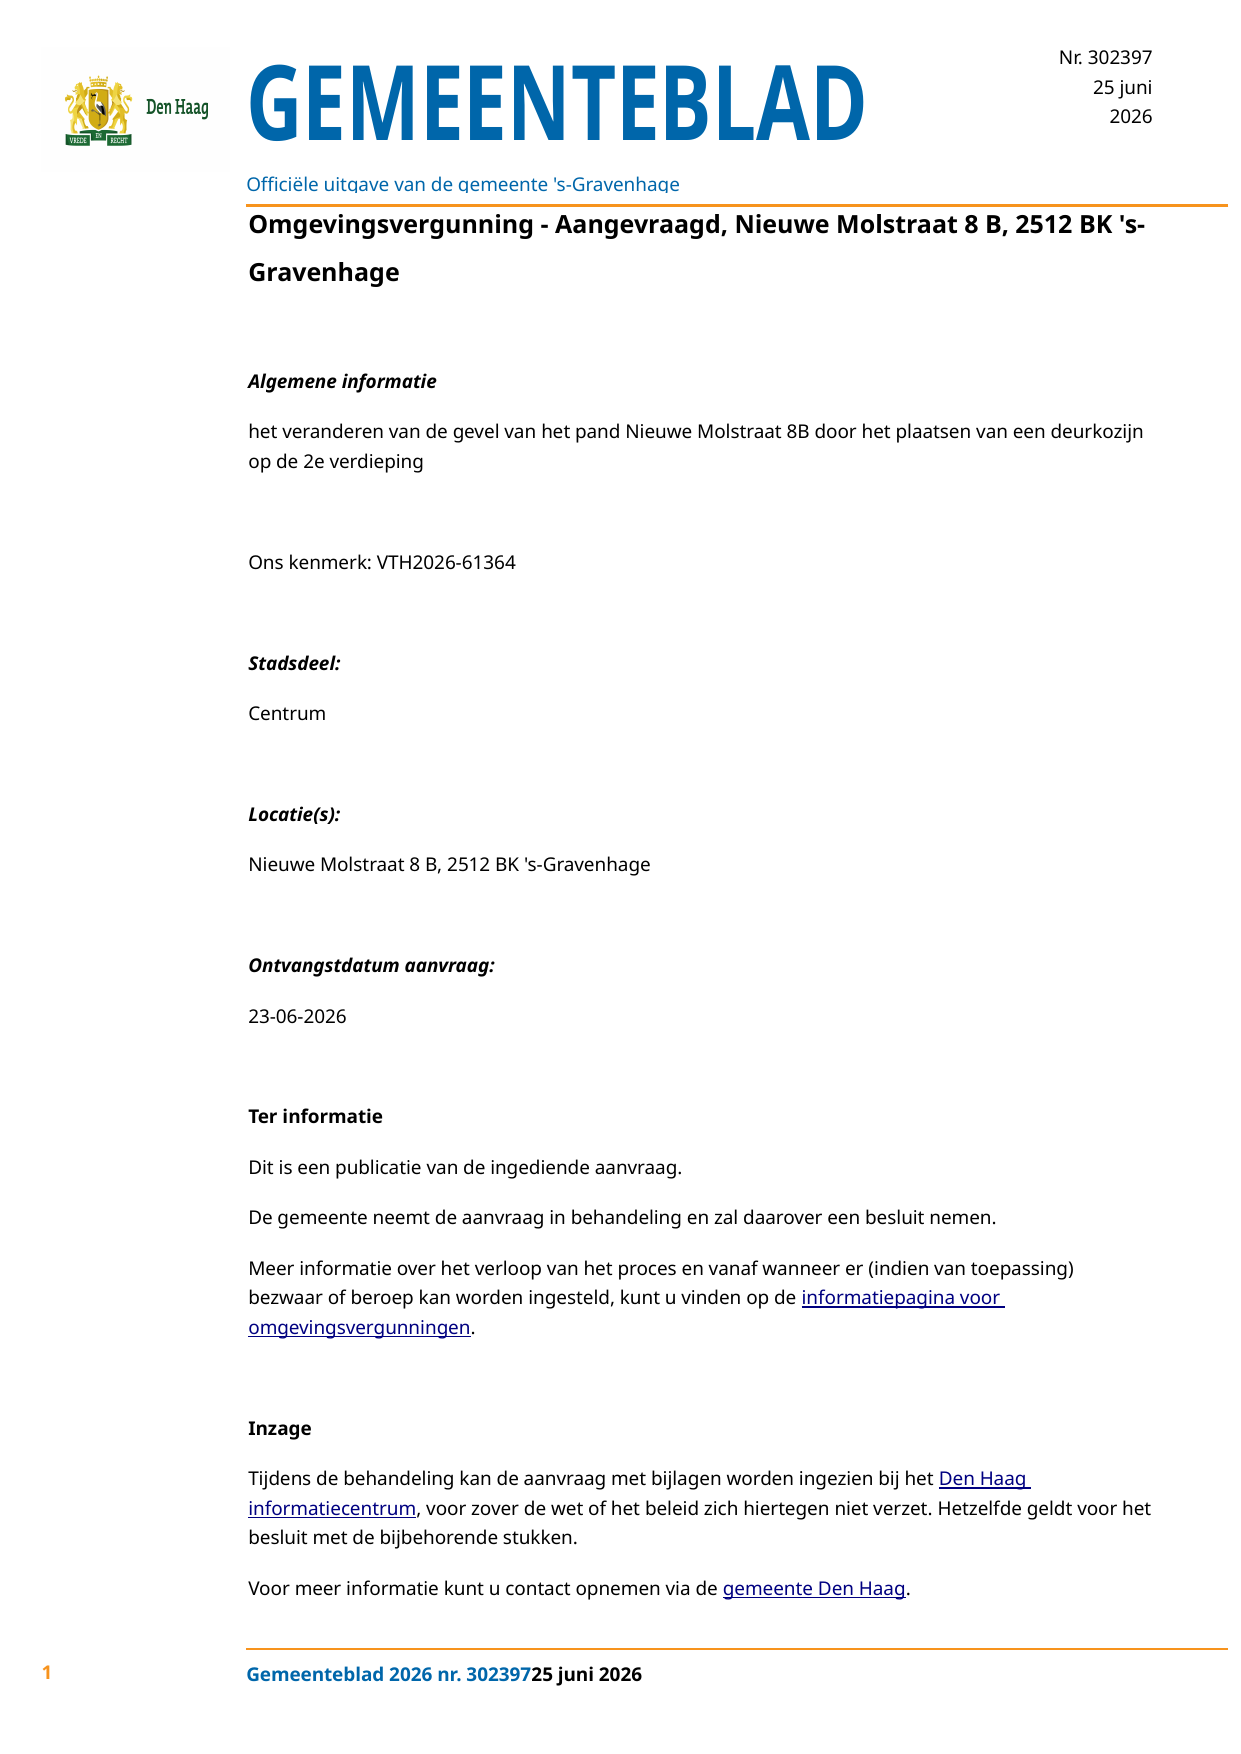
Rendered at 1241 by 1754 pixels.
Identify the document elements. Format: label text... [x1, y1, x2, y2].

text Locatie(s): [248, 801, 1152, 827]
text Nieuwe Molstraat 8 B, 2512 BK 's-Gravenhage [248, 852, 1152, 877]
text het veranderen van de gevel van het pand Nieuwe Molstraat 8B door het plaatsen van een deurkozijn op de 2e verdieping [248, 419, 1152, 474]
text Centrum [248, 700, 1152, 726]
text Voor meer informatie kunt u contact opnemen via de gemeente Den Haag. [248, 1575, 1152, 1601]
text Omgevingsvergunning - Aangevraagd, Nieuwe Molstraat 8 B, 2512 BK 's-Gravenhage [248, 207, 1152, 288]
picture [41, 47, 231, 172]
text Algemene informatie [248, 368, 1152, 394]
text Tijdens de behandeling kan de aanvraag met bijlagen worden ingezien bij het Den Haag informatiecentrum, voor zover de wet of het beleid zich hiertegen niet verzet. Hetzelfde geldt voor het besluit met de bijbehorende stukken. [248, 1465, 1152, 1550]
text Inzage [248, 1415, 1152, 1441]
text 23-06-2026 [248, 1003, 1152, 1029]
text Ter informatie [248, 1104, 1152, 1129]
text Stadsdeel: [248, 650, 1152, 676]
text De gemeente neemt de aanvraag in behandeling en zal daarover een besluit nemen. [248, 1204, 1152, 1230]
text Dit is een publicatie van de ingediende aanvraag. [248, 1154, 1152, 1180]
text Meer informatie over het verloop van het proces en vanaf wanneer er (indien van toepassing) bezwaar of beroep kan worden ingesteld, kunt u vinden op de informatiepagina voor omgevingsvergunningen. [248, 1255, 1152, 1340]
text Ontvangstdatum aanvraag: [248, 952, 1152, 978]
text Ons kenmerk: VTH2026-61364 [248, 549, 1152, 575]
